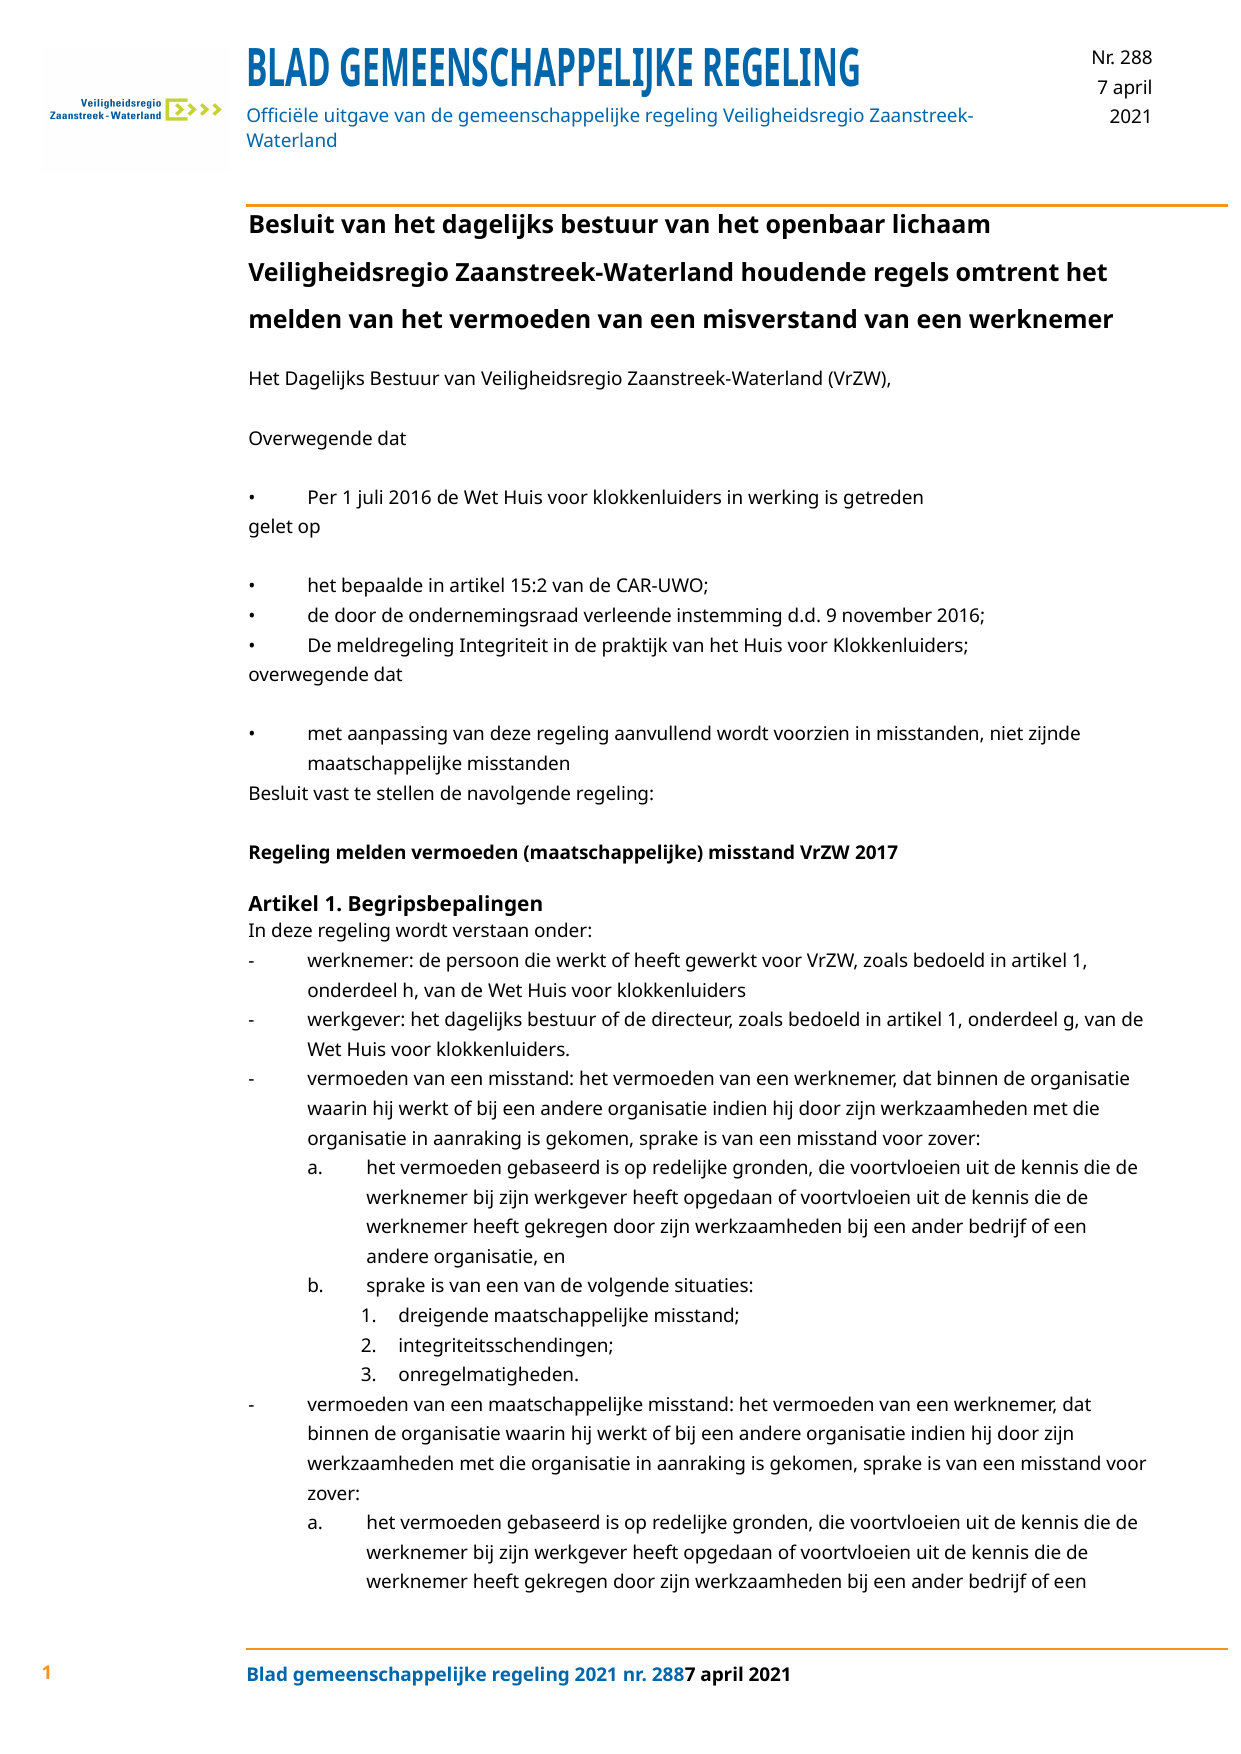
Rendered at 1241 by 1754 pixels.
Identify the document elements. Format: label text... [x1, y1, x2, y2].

list vermoeden van een maatschappelijke misstand: het vermoeden van een werknemer, dat binnen de organisatie waarin hij werkt of bij een andere organisatie indien hij door zijn werkzaamheden met die organisatie in aanraking is gekomen, sprake is van een misstand voor zover: [248, 1391, 1152, 1506]
text Artikel 1. Begripsbepalingen [248, 889, 1152, 918]
picture [41, 47, 231, 172]
text Besluit vast te stellen de navolgende regeling: [248, 780, 1152, 805]
text Besluit van het dagelijks bestuur van het openbaar lichaam Veiligheidsregio Zaanstreek-Waterland houdende regels omtrent het melden van het vermoeden van een misverstand van een werknemer [248, 207, 1152, 336]
list sprake is van een van de volgende situaties: [307, 1273, 1152, 1298]
list het bepaalde in artikel 15:2 van de CAR-UWO; [248, 573, 1152, 598]
text overwegende dat [248, 661, 1152, 687]
list met aanpassing van deze regeling aanvullend wordt voorzien in misstanden, niet zijnde maatschappelijke misstanden [248, 721, 1152, 776]
list het vermoeden gebaseerd is op redelijke gronden, die voortvloeien uit de kennis die de werknemer bij zijn werkgever heeft opgedaan of voortvloeien uit de kennis die de werknemer heeft gekregen door zijn werkzaamheden bij een ander bedrijf of een [307, 1509, 1152, 1594]
list Per 1 juli 2016 de Wet Huis voor klokkenluiders in werking is getreden [248, 484, 1152, 509]
list vermoeden van een misstand: het vermoeden van een werknemer, dat binnen de organisatie waarin hij werkt of bij een andere organisatie indien hij door zijn werkzaamheden met die organisatie in aanraking is gekomen, sprake is van een misstand voor zover: [248, 1066, 1152, 1151]
list werknemer: de persoon die werkt of heeft gewerkt voor VrZW, zoals bedoeld in artikel 1, onderdeel h, van de Wet Huis voor klokkenluiders [248, 947, 1152, 1003]
list De meldregeling Integriteit in de praktijk van het Huis voor Klokkenluiders; [248, 632, 1152, 657]
text gelet op [248, 513, 1152, 539]
list werkgever: het dagelijks bestuur of de directeur, zoals bedoeld in artikel 1, onderdeel g, van de Wet Huis voor klokkenluiders. [248, 1006, 1152, 1062]
list dreigende maatschappelijke misstand; [361, 1302, 1152, 1328]
text Het Dagelijks Bestuur van Veiligheidsregio Zaanstreek-Waterland (VrZW), [248, 366, 1152, 391]
list onregelmatigheden. [361, 1361, 1152, 1387]
list het vermoeden gebaseerd is op redelijke gronden, die voortvloeien uit de kennis die de werknemer bij zijn werkgever heeft opgedaan of voortvloeien uit de kennis die de werknemer heeft gekregen door zijn werkzaamheden bij een ander bedrijf of een andere organisatie, en [307, 1154, 1152, 1269]
text In deze regeling wordt verstaan onder: [248, 918, 1152, 943]
list de door de ondernemingsraad verleende instemming d.d. 9 november 2016; [248, 602, 1152, 628]
text Regeling melden vermoeden (maatschappelijke) misstand VrZW 2017 [248, 839, 1152, 864]
text Overwegende dat [248, 425, 1152, 450]
list integriteitsschendingen; [361, 1332, 1152, 1358]
